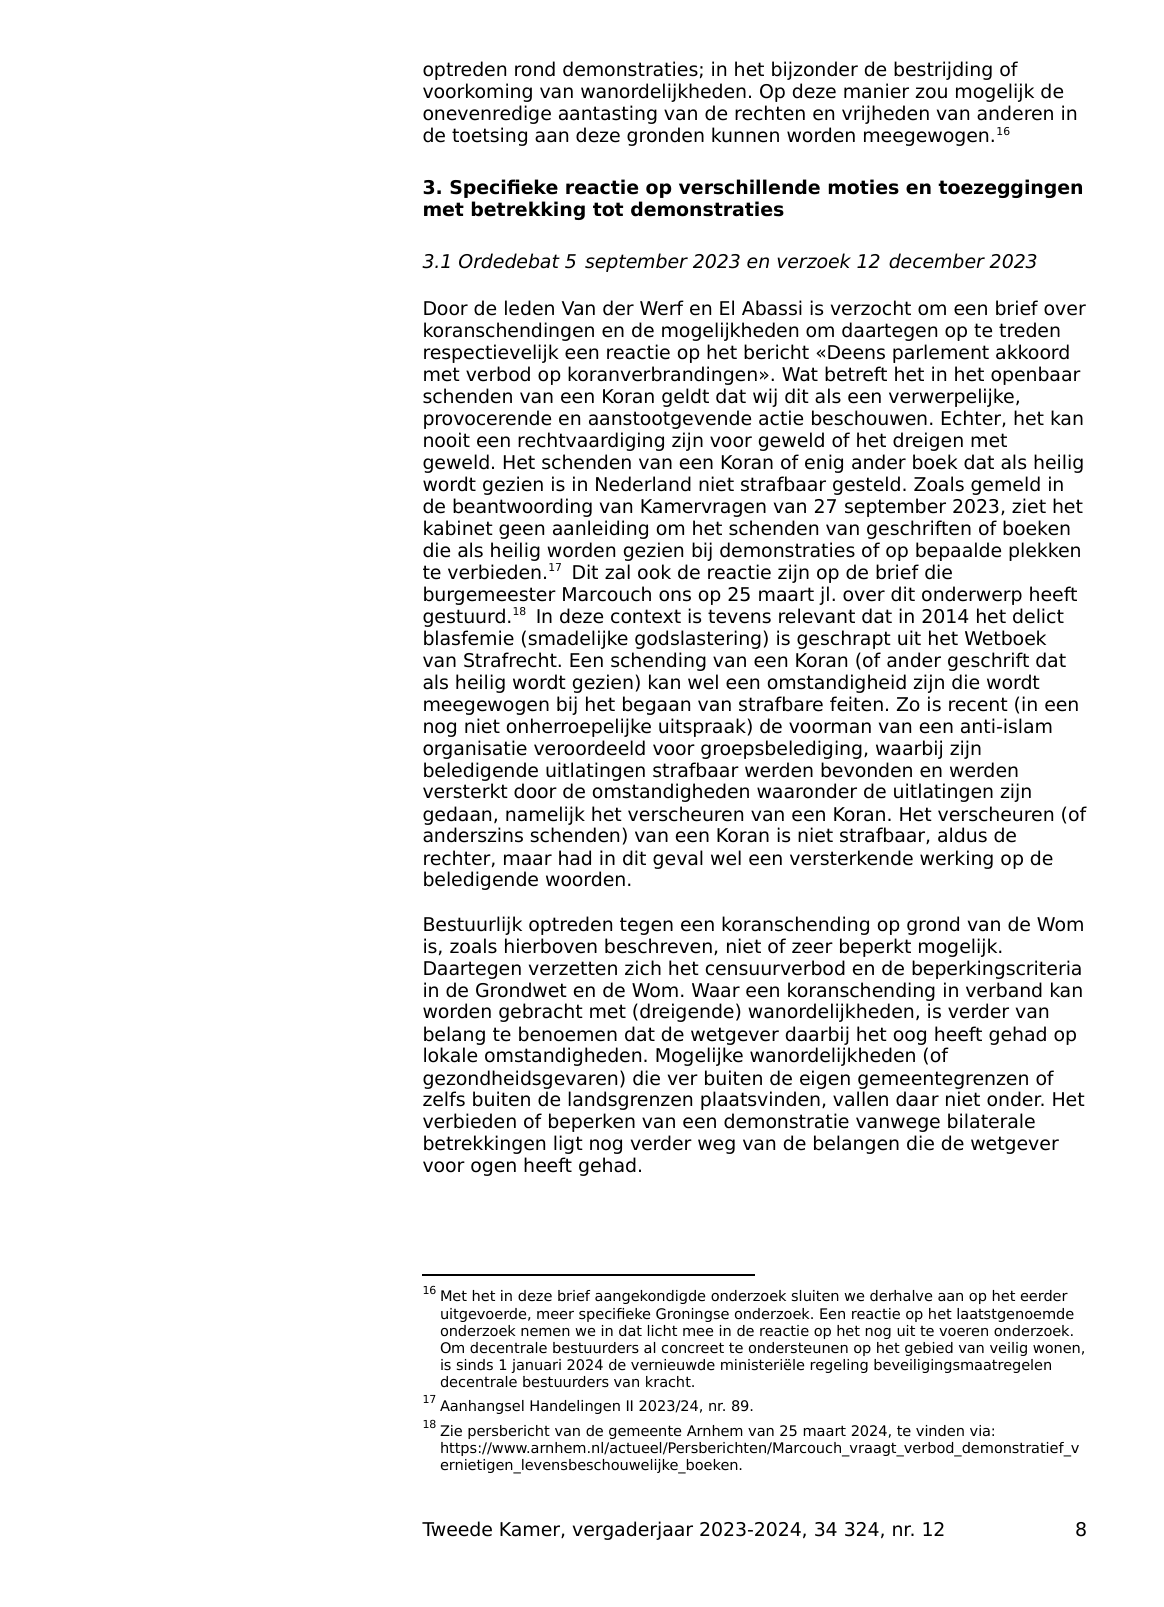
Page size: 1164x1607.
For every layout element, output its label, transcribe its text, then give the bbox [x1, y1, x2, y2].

subtitle 3. Specifieke reactie op verschillende moties en toezeggingen met betrekking tot demonstraties [422, 177, 1087, 221]
text Zie persbericht van de gemeente Arnhem van 25 maart 2024, te vinden via: https://www.arnhem.nl/actueel/Persberichten/Marcouch_vraagt_verbod_demonstratief_vernietigen_levensbeschouwelijke_boeken. [422, 1418, 1087, 1474]
text Met het in deze brief aangekondigde onderzoek sluiten we derhalve aan op het eerder uitgevoerde, meer specifieke Groningse onderzoek. Een reactie op het laatstgenoemde onderzoek nemen we in dat licht mee in de reactie op het nog uit te voeren onderzoek. Om decentrale bestuurders al concreet te ondersteunen op het gebied van veilig wonen, is sinds 1 januari 2024 de vernieuwde ministeriële regeling beveiligingsmaatregelen decentrale bestuurders van kracht. [422, 1284, 1087, 1391]
text Aanhangsel Handelingen II 2023/24, nr. 89. [422, 1393, 1087, 1416]
text Bestuurlijk optreden tegen een koranschending op grond van de Wom is, zoals hierboven beschreven, niet of zeer beperkt mogelijk. Daartegen verzetten zich het censuurverbod en de beperkingscriteria in de Grondwet en de Wom. Waar een koranschending in verband kan worden gebracht met (dreigende) wanordelijkheden, is verder van belang te benoemen dat de wetgever daarbij het oog heeft gehad op lokale omstandigheden. Mogelijke wanordelijkheden (of gezondheidsgevaren) die ver buiten de eigen gemeentegrenzen of zelfs buiten de landsgrenzen plaatsvinden, vallen daar niet onder. Het verbieden of beperken van een demonstratie vanwege bilaterale betrekkingen ligt nog verder weg van de belangen die de wetgever voor ogen heeft gehad. [422, 913, 1087, 1177]
text optreden rond demonstraties; in het bijzonder de bestrijding of voorkoming van wanordelijkheden. Op deze manier zou mogelijk de onevenredige aantasting van de rechten en vrijheden van anderen in de toetsing aan deze gronden kunnen worden meegewogen. [422, 59, 1087, 147]
text Door de leden Van der Werf en El Abassi is verzocht om een brief over koranschendingen en de mogelijkheden om daartegen op te treden respectievelijk een reactie op het bericht «Deens parlement akkoord met verbod op koranverbrandingen». Wat betreft het in het openbaar schenden van een Koran geldt dat wij dit als een verwerpelijke, provocerende en aanstootgevende actie beschouwen. Echter, het kan nooit een rechtvaardiging zijn voor geweld of het dreigen met geweld. Het schenden van een Koran of enig ander boek dat als heilig wordt gezien is in Nederland niet strafbaar gesteld. Zoals gemeld in de beantwoording van Kamervragen van 27 september 2023, ziet het kabinet geen aanleiding om het schenden van geschriften of boeken die als heilig worden gezien bij demonstraties of op bepaalde plekken te verbieden. Dit zal ook de reactie zijn op de brief die burgemeester Marcouch ons op 25 maart jl. over dit onderwerp heeft gestuurd. In deze context is tevens relevant dat in 2014 het delict blasfemie (smadelijke godslastering) is geschrapt uit het Wetboek van Strafrecht. Een schending van een Koran (of ander geschrift dat als heilig wordt gezien) kan wel een omstandigheid zijn die wordt meegewogen bij het begaan van strafbare feiten. Zo is recent (in een nog niet onherroepelijke uitspraak) de voorman van een anti-islam organisatie veroordeeld voor groepsbelediging, waarbij zijn beledigende uitlatingen strafbaar werden bevonden en werden versterkt door de omstandigheden waaronder de uitlatingen zijn gedaan, namelijk het verscheuren van een Koran. Het verscheuren (of anderszins schenden) van een Koran is niet strafbaar, aldus de rechter, maar had in dit geval wel een versterkende werking op de beledigende woorden. [422, 298, 1087, 891]
subtitle 3.1 Ordedebat 5 september 2023 en verzoek 12 december 2023 [422, 251, 1087, 273]
